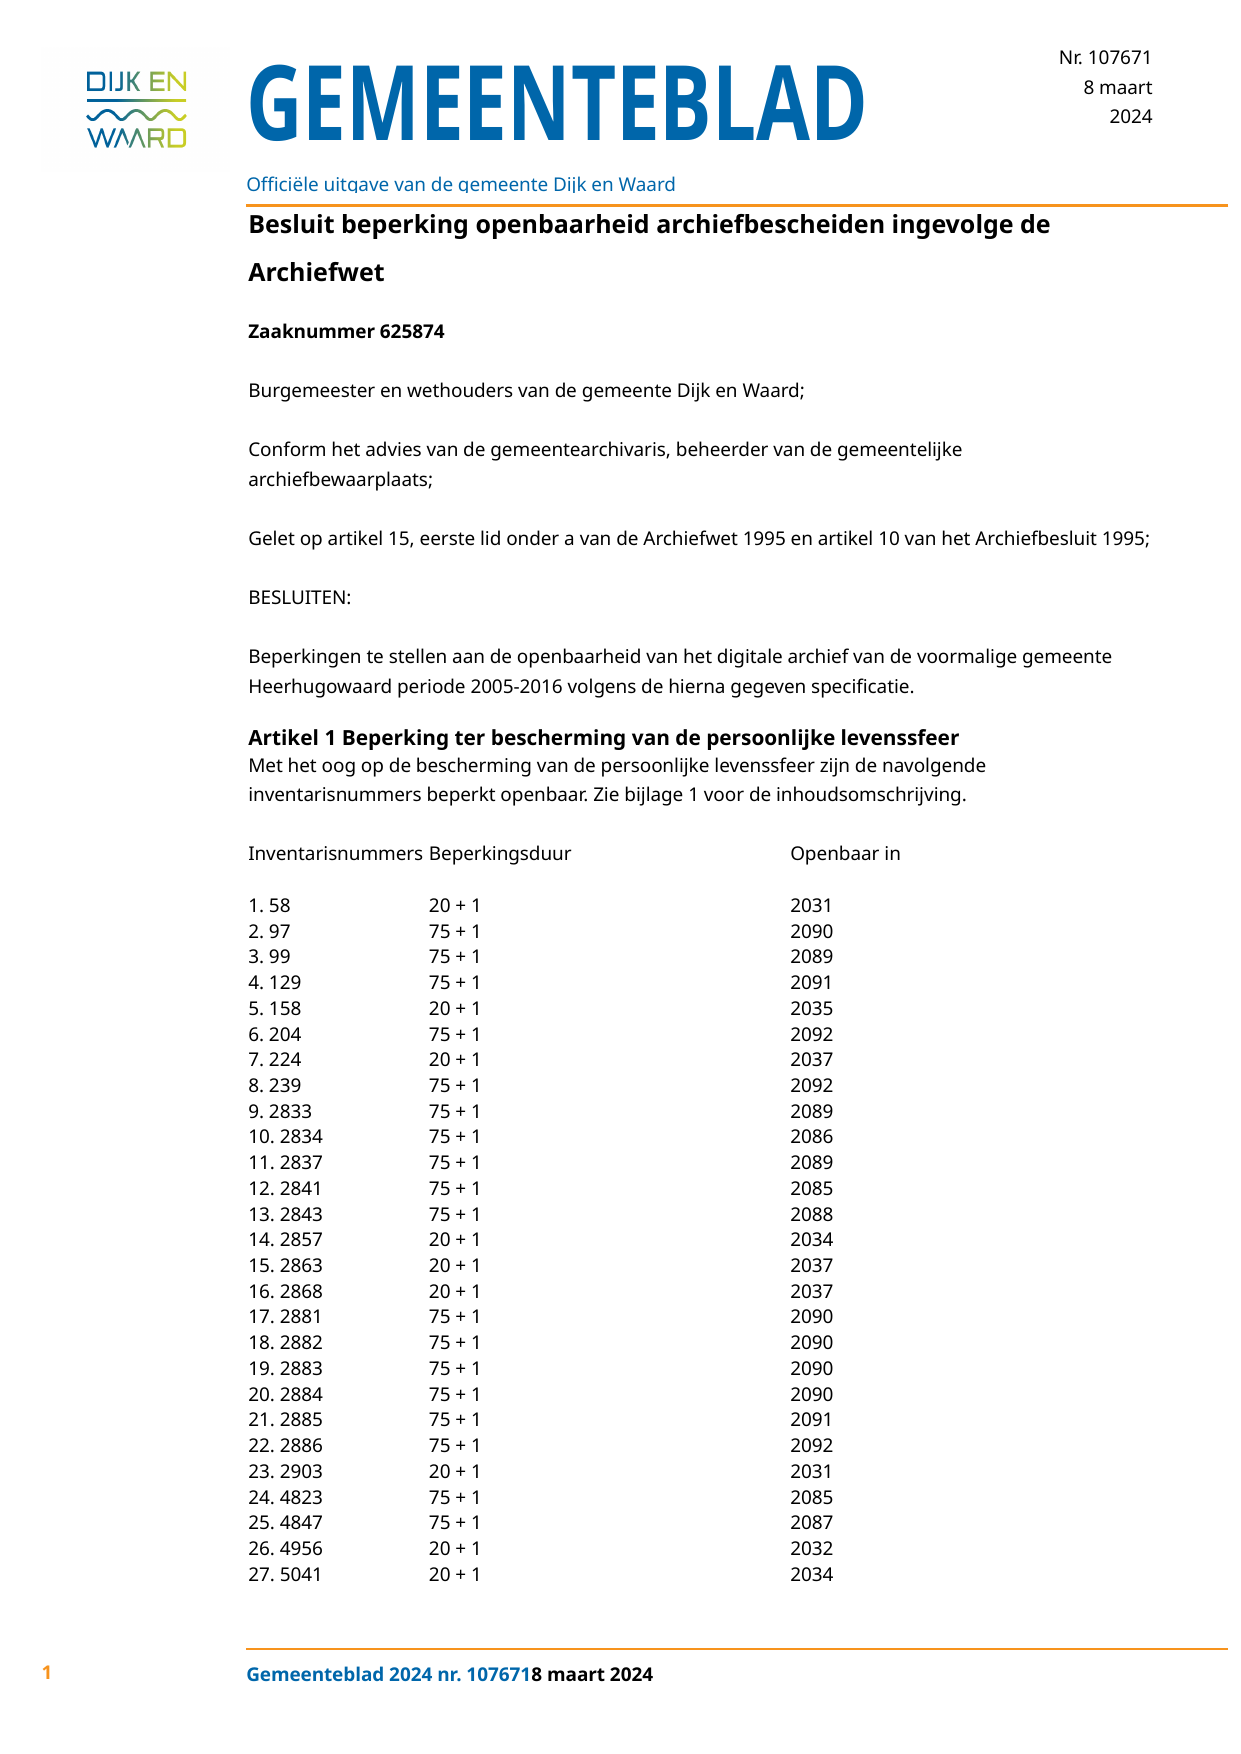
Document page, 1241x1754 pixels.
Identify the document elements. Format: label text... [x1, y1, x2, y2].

table_cell 2092 [790, 1021, 971, 1046]
table_cell 9. 2833 [248, 1098, 429, 1124]
table_cell 75 + 1 [429, 1201, 790, 1227]
table_cell 2091 [790, 969, 971, 995]
table_cell 3. 99 [248, 944, 429, 969]
table_cell 18. 2882 [248, 1330, 429, 1355]
table_cell 24. 4823 [248, 1484, 429, 1509]
table_cell [790, 866, 971, 892]
table_cell 20 + 1 [429, 1046, 790, 1072]
table_cell 8. 239 [248, 1072, 429, 1098]
table_cell 2034 [790, 1227, 971, 1252]
table_cell 1. 58 [248, 892, 429, 918]
table_cell 75 + 1 [429, 1433, 790, 1458]
table_cell 12. 2841 [248, 1175, 429, 1201]
text Met het oog op de bescherming van de persoonlijke levenssfeer zijn de navolgende inventarisnummers beperkt openbaar. Zie bijlage 1 voor de inhoudsomschrijving. [248, 752, 1152, 807]
text Zaaknummer 625874 [248, 318, 1152, 344]
table_cell 2087 [790, 1510, 971, 1535]
table_cell 10. 2834 [248, 1124, 429, 1149]
text Conform het advies van de gemeentearchivaris, beheerder van de gemeentelijke archiefbewaarplaats; [248, 436, 1152, 492]
table_cell 2085 [790, 1484, 971, 1509]
table_cell 20 + 1 [429, 1561, 790, 1587]
table_cell 75 + 1 [429, 1330, 790, 1355]
text Beperkingen te stellen aan de openbaarheid van het digitale archief van de voormalige gemeente Heerhugowaard periode 2005-2016 volgens de hierna gegeven specificatie. [248, 643, 1152, 699]
table_cell 2088 [790, 1201, 971, 1227]
text Burgemeester en wethouders van de gemeente Dijk en Waard; [248, 377, 1152, 403]
table_header Beperkingsduur [429, 841, 790, 866]
table_cell 19. 2883 [248, 1355, 429, 1381]
table_cell 2085 [790, 1175, 971, 1201]
table_cell 20 + 1 [429, 995, 790, 1021]
table_cell 23. 2903 [248, 1458, 429, 1484]
table_cell 2089 [790, 944, 971, 969]
table_cell 11. 2837 [248, 1149, 429, 1175]
table_cell 2090 [790, 1355, 971, 1381]
table_cell 7. 224 [248, 1046, 429, 1072]
table_cell 75 + 1 [429, 1149, 790, 1175]
table_cell 75 + 1 [429, 1510, 790, 1535]
table_cell 2089 [790, 1149, 971, 1175]
text BESLUITEN: [248, 584, 1152, 610]
table_cell 75 + 1 [429, 1484, 790, 1509]
table_cell 2031 [790, 1458, 971, 1484]
table_cell 2037 [790, 1278, 971, 1304]
table_cell 2086 [790, 1124, 971, 1149]
table_cell 75 + 1 [429, 1124, 790, 1149]
table_cell 75 + 1 [429, 1381, 790, 1407]
text Besluit beperking openbaarheid archiefbescheiden ingevolge de Archiefwet [248, 207, 1152, 288]
table_cell [248, 866, 429, 892]
table_cell 26. 4956 [248, 1535, 429, 1561]
table_cell 2091 [790, 1407, 971, 1432]
table_cell 75 + 1 [429, 969, 790, 995]
table_cell 20. 2884 [248, 1381, 429, 1407]
table_cell 15. 2863 [248, 1252, 429, 1278]
table_cell 22. 2886 [248, 1433, 429, 1458]
table_cell 17. 2881 [248, 1304, 429, 1329]
table_cell 13. 2843 [248, 1201, 429, 1227]
table_cell 2090 [790, 1381, 971, 1407]
table_cell 20 + 1 [429, 1278, 790, 1304]
table_cell 2090 [790, 1330, 971, 1355]
table_cell 2090 [790, 918, 971, 943]
table_cell 2092 [790, 1072, 971, 1098]
table_cell 2037 [790, 1046, 971, 1072]
table_cell 20 + 1 [429, 1535, 790, 1561]
table_cell 20 + 1 [429, 892, 790, 918]
table_cell 75 + 1 [429, 1021, 790, 1046]
table_cell 75 + 1 [429, 944, 790, 969]
table_header Inventarisnummers [248, 841, 429, 866]
table_cell 2035 [790, 995, 971, 1021]
table_cell 16. 2868 [248, 1278, 429, 1304]
table_cell 5. 158 [248, 995, 429, 1021]
table_cell 21. 2885 [248, 1407, 429, 1432]
table_cell 6. 204 [248, 1021, 429, 1046]
table_cell 75 + 1 [429, 1098, 790, 1124]
table_cell 25. 4847 [248, 1510, 429, 1535]
table_cell 20 + 1 [429, 1458, 790, 1484]
table_cell 75 + 1 [429, 1407, 790, 1432]
table_cell 2090 [790, 1304, 971, 1329]
table_cell 75 + 1 [429, 918, 790, 943]
table_cell 20 + 1 [429, 1252, 790, 1278]
text Artikel 1 Beperking ter bescherming van de persoonlijke levenssfeer [248, 723, 1152, 752]
table_cell 2032 [790, 1535, 971, 1561]
text Gelet op artikel 15, eerste lid onder a van de Archiefwet 1995 en artikel 10 van het Archiefbesluit 1995; [248, 525, 1152, 551]
table_cell 2031 [790, 892, 971, 918]
table_cell 2092 [790, 1433, 971, 1458]
table_cell 75 + 1 [429, 1175, 790, 1201]
table_header Openbaar in [790, 841, 971, 866]
table_cell 4. 129 [248, 969, 429, 995]
table_cell 2089 [790, 1098, 971, 1124]
table_cell 2034 [790, 1561, 971, 1587]
table_cell 27. 5041 [248, 1561, 429, 1587]
table_cell [429, 866, 790, 892]
table_cell 75 + 1 [429, 1304, 790, 1329]
table_cell 75 + 1 [429, 1355, 790, 1381]
table_cell 14. 2857 [248, 1227, 429, 1252]
table_cell 75 + 1 [429, 1072, 790, 1098]
table_cell 2. 97 [248, 918, 429, 943]
table_cell 2037 [790, 1252, 971, 1278]
picture [41, 47, 231, 172]
table_cell 20 + 1 [429, 1227, 790, 1252]
